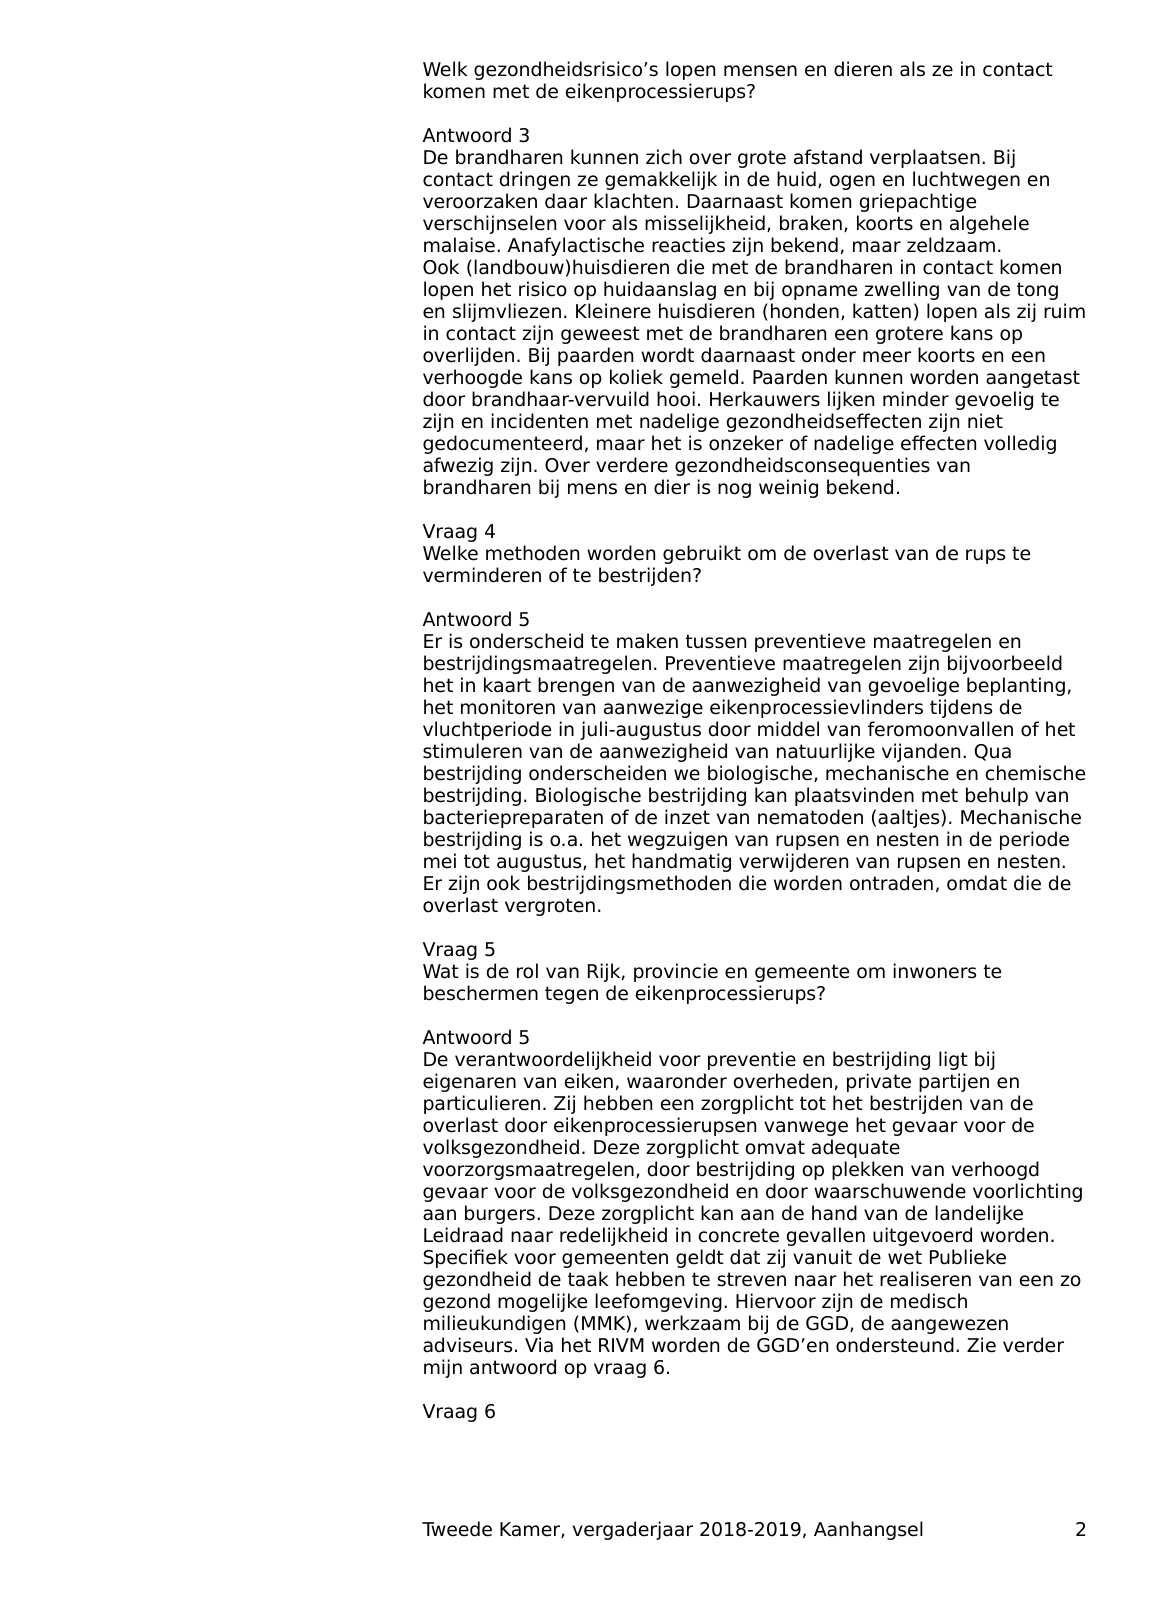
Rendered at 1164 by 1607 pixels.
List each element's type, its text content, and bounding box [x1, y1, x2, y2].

text Vraag 6 [422, 1401, 1087, 1423]
text Er is onderscheid te maken tussen preventieve maatregelen en bestrijdingsmaatregelen. Preventieve maatregelen zijn bijvoorbeeld het in kaart brengen van de aanwezigheid van gevoelige beplanting, het monitoren van aanwezige eikenprocessievlinders tijdens de vluchtperiode in juli-augustus door middel van feromoonvallen of het stimuleren van de aanwezigheid van natuurlijke vijanden. Qua bestrijding onderscheiden we biologische, mechanische en chemische bestrijding. Biologische bestrijding kan plaatsvinden met behulp van bacteriepreparaten of de inzet van nematoden (aaltjes). Mechanische bestrijding is o.a. het wegzuigen van rupsen en nesten in de periode mei tot augustus, het handmatig verwijderen van rupsen en nesten. Er zijn ook bestrijdingsmethoden die worden ontraden, omdat die de overlast vergroten. [422, 631, 1087, 917]
text Antwoord 5 [422, 1027, 1087, 1049]
text De brandharen kunnen zich over grote afstand verplaatsen. Bij contact dringen ze gemakkelijk in de huid, ogen en luchtwegen en veroorzaken daar klachten. Daarnaast komen griepachtige verschijnselen voor als misselijkheid, braken, koorts en algehele malaise. Anafylactische reacties zijn bekend, maar zeldzaam. [422, 147, 1087, 257]
text De verantwoordelijkheid voor preventie en bestrijding ligt bij eigenaren van eiken, waaronder overheden, private partijen en particulieren. Zij hebben een zorgplicht tot het bestrijden van de overlast door eikenprocessierupsen vanwege het gevaar voor de volksgezondheid. Deze zorgplicht omvat adequate voorzorgsmaatregelen, door bestrijding op plekken van verhoogd gevaar voor de volksgezondheid en door waarschuwende voorlichting aan burgers. Deze zorgplicht kan aan de hand van de landelijke Leidraad naar redelijkheid in concrete gevallen uitgevoerd worden. [422, 1049, 1087, 1247]
text Vraag 4 [422, 521, 1087, 543]
text Vraag 5 [422, 939, 1087, 961]
text Antwoord 3 [422, 125, 1087, 147]
text Welk gezondheidsrisico’s lopen mensen en dieren als ze in contact komen met de eikenprocessierups? [422, 59, 1087, 103]
text Specifiek voor gemeenten geldt dat zij vanuit de wet Publieke gezondheid de taak hebben te streven naar het realiseren van een zo gezond mogelijke leefomgeving. Hiervoor zijn de medisch milieukundigen (MMK), werkzaam bij de GGD, de aangewezen adviseurs. Via het RIVM worden de GGD’en ondersteund. Zie verder mijn antwoord op vraag 6. [422, 1247, 1087, 1379]
text Wat is de rol van Rijk, provincie en gemeente om inwoners te beschermen tegen de eikenprocessierups? [422, 961, 1087, 1005]
text Antwoord 5 [422, 609, 1087, 631]
text Ook (landbouw)huisdieren die met de brandharen in contact komen lopen het risico op huidaanslag en bij opname zwelling van de tong en slijmvliezen. Kleinere huisdieren (honden, katten) lopen als zij ruim in contact zijn geweest met de brandharen een grotere kans op overlijden. Bij paarden wordt daarnaast onder meer koorts en een verhoogde kans op koliek gemeld. Paarden kunnen worden aangetast door brandhaar-vervuild hooi. Herkauwers lijken minder gevoelig te zijn en incidenten met nadelige gezondheidseffecten zijn niet gedocumenteerd, maar het is onzeker of nadelige effecten volledig afwezig zijn. Over verdere gezondheidsconsequenties van brandharen bij mens en dier is nog weinig bekend. [422, 257, 1087, 499]
text Welke methoden worden gebruikt om de overlast van de rups te verminderen of te bestrijden? [422, 543, 1087, 587]
